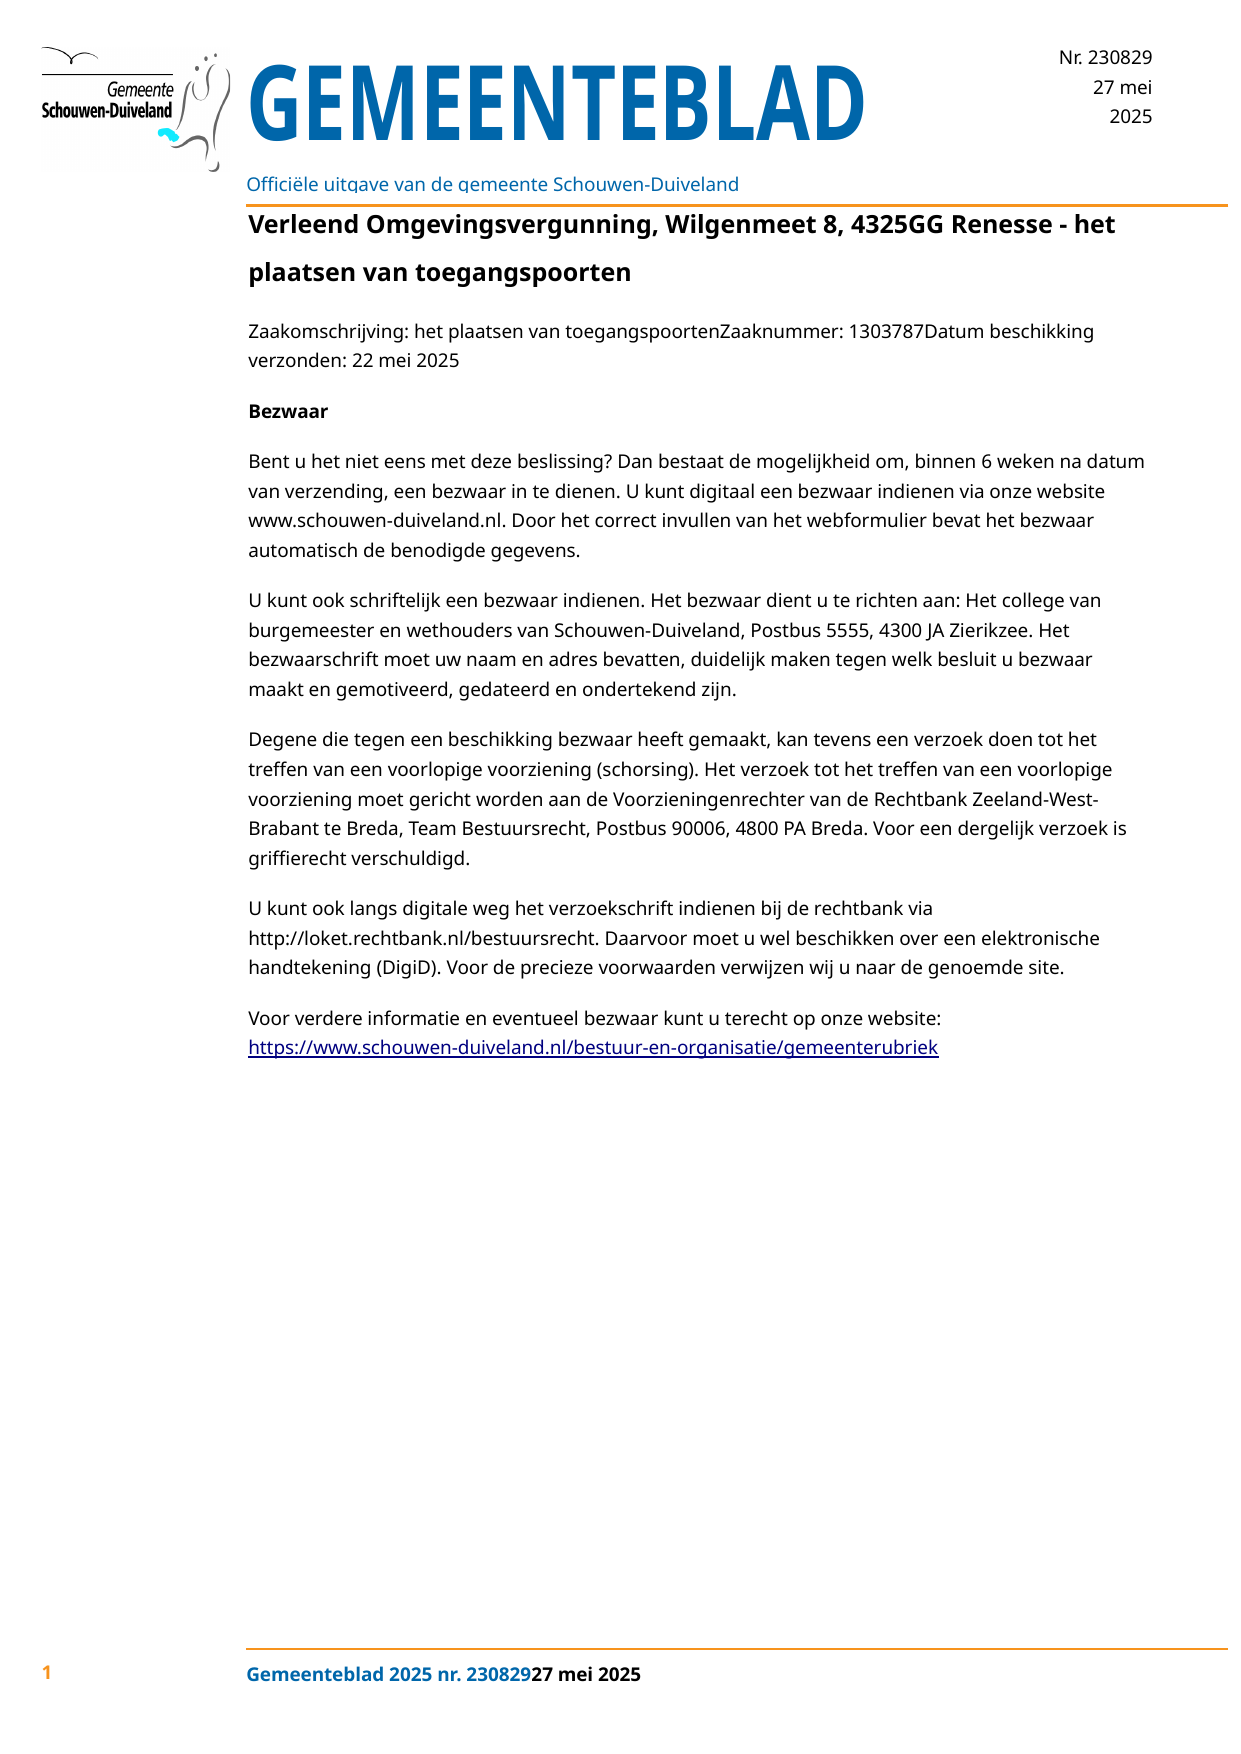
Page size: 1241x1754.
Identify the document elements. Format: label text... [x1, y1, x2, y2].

text Voor verdere informatie en eventueel bezwaar kunt u terecht op onze website: https://www.schouwen-duiveland.nl/bestuur-en-organisatie/gemeenterubriek [248, 1005, 1152, 1060]
text Verleend Omgevingsvergunning, Wilgenmeet 8, 4325GG Renesse - het plaatsen van toegangspoorten [248, 207, 1152, 288]
text Bezwaar [248, 398, 1152, 424]
text U kunt ook schriftelijk een bezwaar indienen. Het bezwaar dient u te richten aan: Het college van burgemeester en wethouders van Schouwen-Duiveland, Postbus 5555, 4300 JA Zierikzee. Het bezwaarschrift moet uw naam en adres bevatten, duidelijk maken tegen welk besluit u bezwaar maakt en gemotiveerd, gedateerd en ondertekend zijn. [248, 587, 1152, 702]
text U kunt ook langs digitale weg het verzoekschrift indienen bij de rechtbank via http://loket.rechtbank.nl/bestuursrecht. Daarvoor moet u wel beschikken over een elektronische handtekening (DigiD). Voor de precieze voorwaarden verwijzen wij u naar de genoemde site. [248, 895, 1152, 980]
text Bent u het niet eens met deze beslissing? Dan bestaat de mogelijkheid om, binnen 6 weken na datum van verzending, een bezwaar in te dienen. U kunt digitaal een bezwaar indienen via onze website www.schouwen-duiveland.nl. Door het correct invullen van het webformulier bevat het bezwaar automatisch de benodigde gegevens. [248, 448, 1152, 563]
picture [41, 47, 231, 172]
text Degene die tegen een beschikking bezwaar heeft gemaakt, kan tevens een verzoek doen tot het treffen van een voorlopige voorziening (schorsing). Het verzoek tot het treffen van een voorlopige voorziening moet gericht worden aan de Voorzieningenrechter van de Rechtbank Zeeland-West-Brabant te Breda, Team Bestuursrecht, Postbus 90006, 4800 PA Breda. Voor een dergelijk verzoek is griffierecht verschuldigd. [248, 727, 1152, 871]
text Zaakomschrijving: het plaatsen van toegangspoortenZaaknummer: 1303787Datum beschikking verzonden: 22 mei 2025 [248, 318, 1152, 373]
